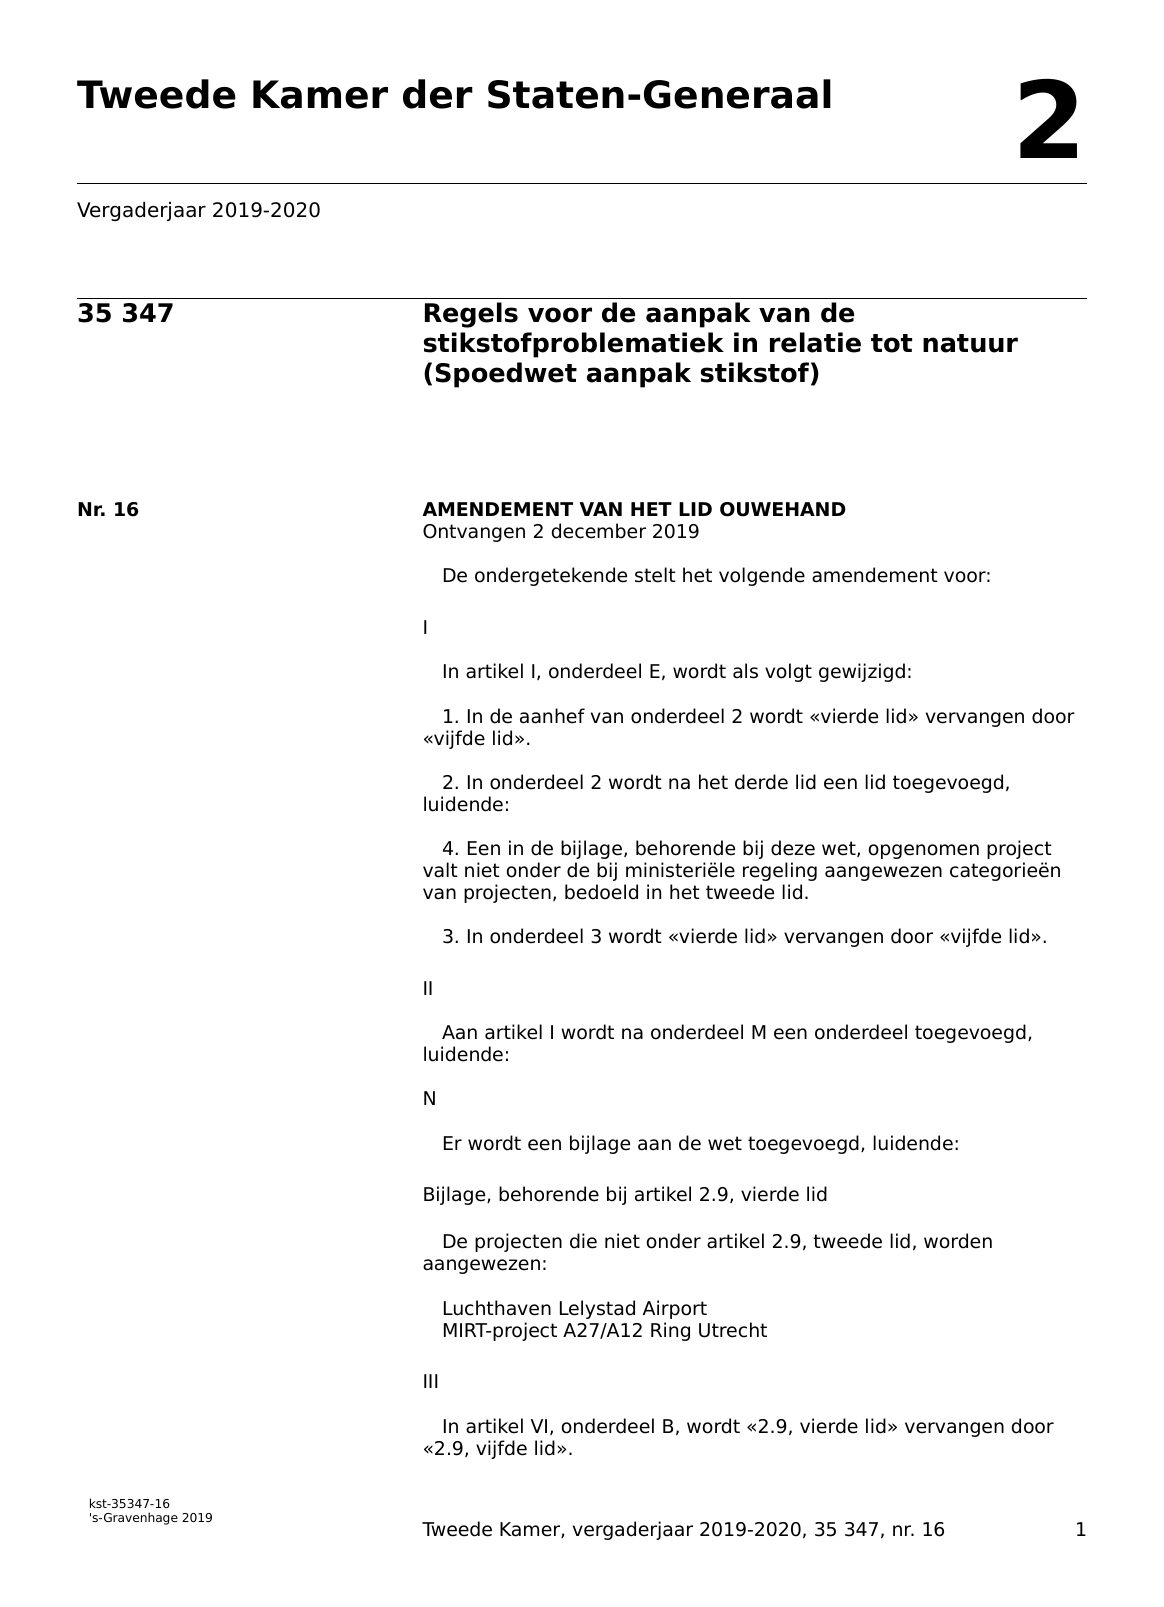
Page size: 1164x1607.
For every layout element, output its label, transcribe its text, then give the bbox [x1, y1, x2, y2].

table_header Tweede Kamer der Staten-Generaal [77, 59, 886, 183]
subtitle 35 347 Regels voor de aanpak van de stikstofproblematiek in relatie tot natuur (Spoedwet aanpak stikstof) [77, 299, 1087, 388]
subtitle Nr. 16 AMENDEMENT VAN HET LID OUWEHAND [77, 499, 1087, 521]
subtitle I [422, 617, 1087, 639]
text Ontvangen 2 december 2019 [422, 521, 1087, 543]
subtitle III [422, 1371, 1087, 1393]
text In artikel VI, onderdeel B, wordt «2.9, vierde lid» vervangen door «2.9, vijfde lid». [422, 1416, 1087, 1459]
subtitle II [422, 978, 1087, 1000]
text MIRT-project A27/A12 Ring Utrecht [422, 1319, 1087, 1341]
table_cell Vergaderjaar 2019-2020 [77, 184, 1087, 298]
text De projecten die niet onder artikel 2.9, tweede lid, worden aangewezen: [422, 1231, 1087, 1275]
text kst-35347-16 [88, 1497, 323, 1511]
text 3. In onderdeel 3 wordt «vierde lid» vervangen door «vijfde lid». [422, 926, 1087, 948]
text 2. In onderdeel 2 wordt na het derde lid een lid toegevoegd, luidende: [422, 772, 1087, 816]
text 1. In de aanhef van onderdeel 2 wordt «vierde lid» vervangen door «vijfde lid». [422, 706, 1087, 749]
text Er wordt een bijlage aan de wet toegevoegd, luidende: [422, 1132, 1087, 1154]
text N [422, 1088, 1087, 1110]
text 4. Een in de bijlage, behorende bij deze wet, opgenomen project valt niet onder de bij ministeriële regeling aangewezen categorieën van projecten, bedoeld in het tweede lid. [422, 838, 1087, 904]
text Aan artikel I wordt na onderdeel M een onderdeel toegevoegd, luidende: [422, 1022, 1087, 1066]
text In artikel I, onderdeel E, wordt als volgt gewijzigd: [422, 661, 1087, 683]
subtitle Bijlage, behorende bij artikel 2.9, vierde lid [422, 1184, 1087, 1206]
table_header 2 [886, 59, 1087, 183]
text 's-Gravenhage 2019 [88, 1511, 323, 1525]
text De ondergetekende stelt het volgende amendement voor: [422, 565, 1087, 587]
text Luchthaven Lelystad Airport [422, 1297, 1087, 1319]
